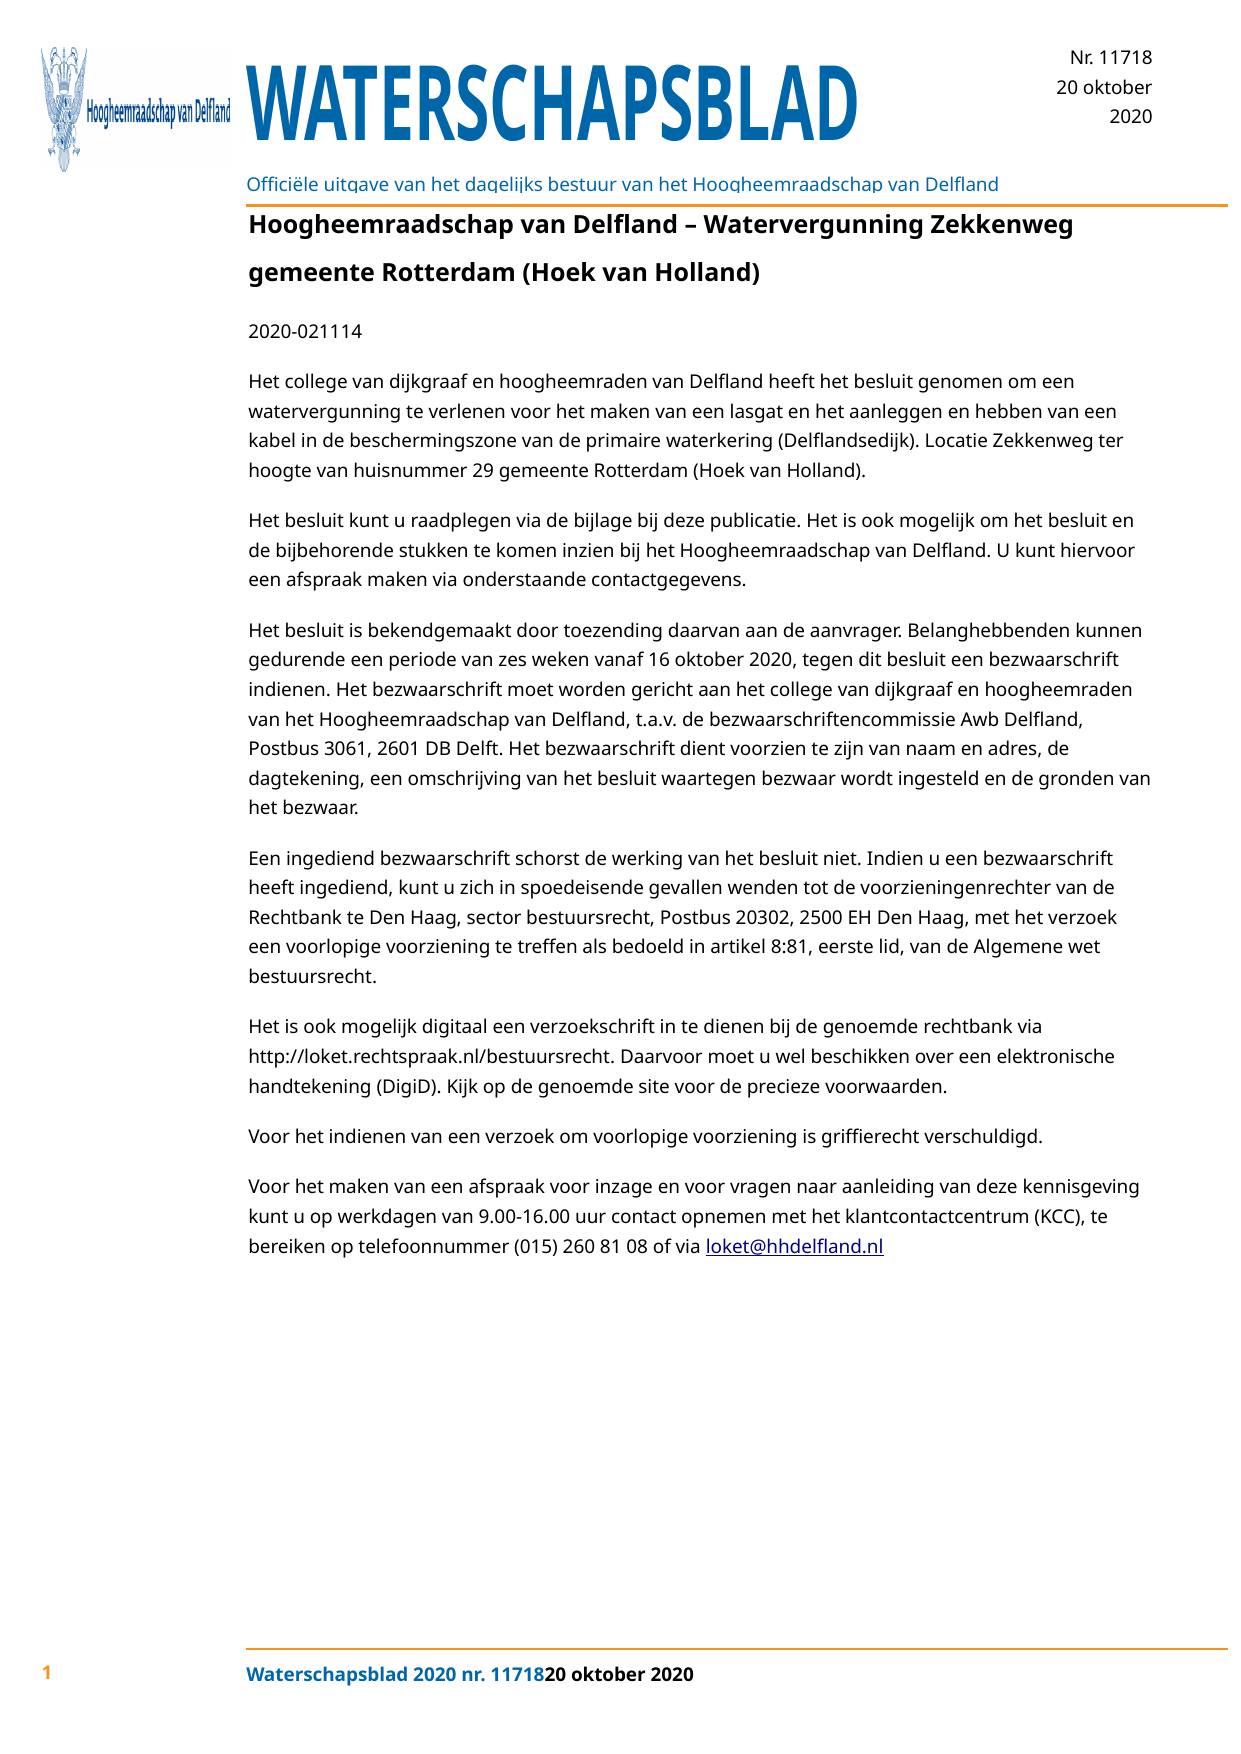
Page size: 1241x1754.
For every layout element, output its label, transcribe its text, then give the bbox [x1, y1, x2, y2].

text Hoogheemraadschap van Delfland – Watervergunning Zekkenweg gemeente Rotterdam (Hoek van Holland) [248, 207, 1152, 288]
text Het besluit is bekendgemaakt door toezending daarvan aan de aanvrager. Belanghebbenden kunnen gedurende een periode van zes weken vanaf 16 oktober 2020, tegen dit besluit een bezwaarschrift indienen. Het bezwaarschrift moet worden gericht aan het college van dijkgraaf en hoogheemraden van het Hoogheemraadschap van Delfland, t.a.v. de bezwaarschriftencommissie Awb Delfland, Postbus 3061, 2601 DB Delft. Het bezwaarschrift dient voorzien te zijn van naam en adres, de dagtekening, een omschrijving van het besluit waartegen bezwaar wordt ingesteld en de gronden van het bezwaar. [248, 617, 1152, 820]
text Het college van dijkgraaf en hoogheemraden van Delfland heeft het besluit genomen om een watervergunning te verlenen voor het maken van een lasgat en het aanleggen en hebben van een kabel in de beschermingszone van de primaire waterkering (Delflandsedijk). Locatie Zekkenweg ter hoogte van huisnummer 29 gemeente Rotterdam (Hoek van Holland). [248, 368, 1152, 483]
text 2020-021114 [248, 318, 1152, 344]
text Voor het maken van een afspraak voor inzage en voor vragen naar aanleiding van deze kennisgeving kunt u op werkdagen van 9.00-16.00 uur contact opnemen met het klantcontactcentrum (KCC), te bereiken op telefoonnummer (015) 260 81 08 of via loket@hhdelfland.nl [248, 1174, 1152, 1259]
text Voor het indienen van een verzoek om voorlopige voorziening is griffierecht verschuldigd. [248, 1123, 1152, 1149]
picture [41, 47, 231, 172]
text Het besluit kunt u raadplegen via de bijlage bij deze publicatie. Het is ook mogelijk om het besluit en de bijbehorende stukken te komen inzien bij het Hoogheemraadschap van Delfland. U kunt hiervoor een afspraak maken via onderstaande contactgegevens. [248, 507, 1152, 592]
text Het is ook mogelijk digitaal een verzoekschrift in te dienen bij de genoemde rechtbank via http://loket.rechtspraak.nl/bestuursrecht. Daarvoor moet u wel beschikken over een elektronische handtekening (DigiD). Kijk op de genoemde site voor de precieze voorwaarden. [248, 1014, 1152, 1099]
text Een ingediend bezwaarschrift schorst de werking van het besluit niet. Indien u een bezwaarschrift heeft ingediend, kunt u zich in spoedeisende gevallen wenden tot de voorzieningenrechter van de Rechtbank te Den Haag, sector bestuursrecht, Postbus 20302, 2500 EH Den Haag, met het verzoek een voorlopige voorziening te treffen als bedoeld in artikel 8:81, eerste lid, van de Algemene wet bestuursrecht. [248, 845, 1152, 989]
